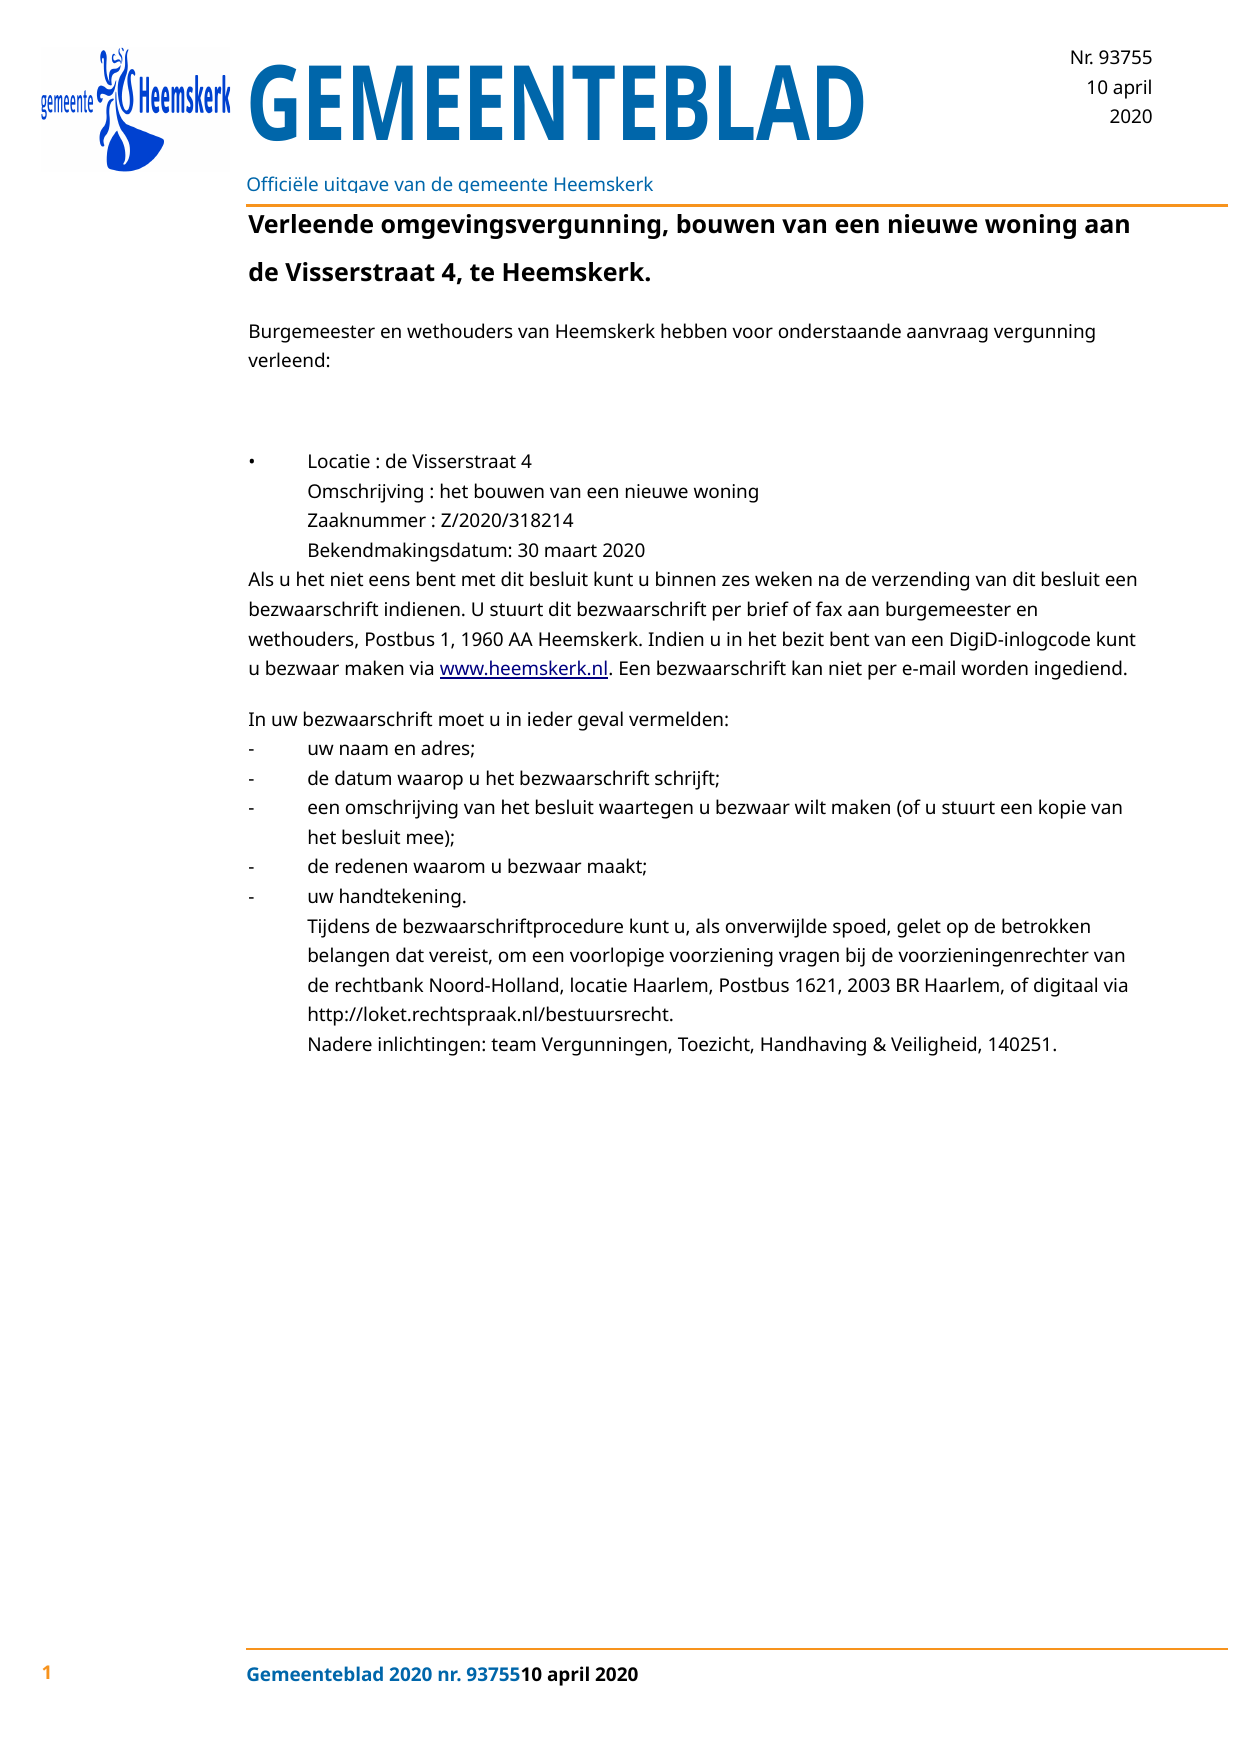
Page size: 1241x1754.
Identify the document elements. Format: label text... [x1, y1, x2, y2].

list uw handtekening. [248, 883, 1152, 909]
list een omschrijving van het besluit waartegen u bezwaar wilt maken (of u stuurt een kopie van het besluit mee); [248, 794, 1152, 850]
list de redenen waarom u bezwaar maakt; [248, 854, 1152, 879]
list Bekendmakingsdatum: 30 maart 2020 [248, 537, 1152, 563]
text Als u het niet eens bent met dit besluit kunt u binnen zes weken na de verzending van dit besluit een bezwaarschrift indienen. U stuurt dit bezwaarschrift per brief of fax aan burgemeester en wethouders, Postbus 1, 1960 AA Heemskerk. Indien u in het bezit bent van een DigiD-inlogcode kunt u bezwaar maken via www.heemskerk.nl. Een bezwaarschrift kan niet per e-mail worden ingediend. [248, 567, 1152, 681]
list Nadere inlichtingen: team Vergunningen, Toezicht, Handhaving & Veiligheid, 140251. [248, 1031, 1152, 1057]
list Zaaknummer : Z/2020/318214 [248, 507, 1152, 533]
list uw naam en adres; [248, 735, 1152, 761]
text Burgemeester en wethouders van Heemskerk hebben voor onderstaande aanvraag vergunning verleend: [248, 318, 1152, 373]
list Locatie : de Visserstraat 4 [248, 448, 1152, 474]
text Verleende omgevingsvergunning, bouwen van een nieuwe woning aan de Visserstraat 4, te Heemskerk. [248, 207, 1152, 288]
text In uw bezwaarschrift moet u in ieder geval vermelden: [248, 706, 1152, 732]
list de datum waarop u het bezwaarschrift schrijft; [248, 765, 1152, 791]
picture [41, 47, 231, 172]
list Tijdens de bezwaarschriftprocedure kunt u, als onverwijlde spoed, gelet op de betrokken belangen dat vereist, om een voorlopige voorziening vragen bij de voorzieningenrechter van de rechtbank Noord-Holland, locatie Haarlem, Postbus 1621, 2003 BR Haarlem, of digitaal via http://loket.rechtspraak.nl/bestuursrecht. [248, 913, 1152, 1027]
list Omschrijving : het bouwen van een nieuwe woning [248, 478, 1152, 504]
